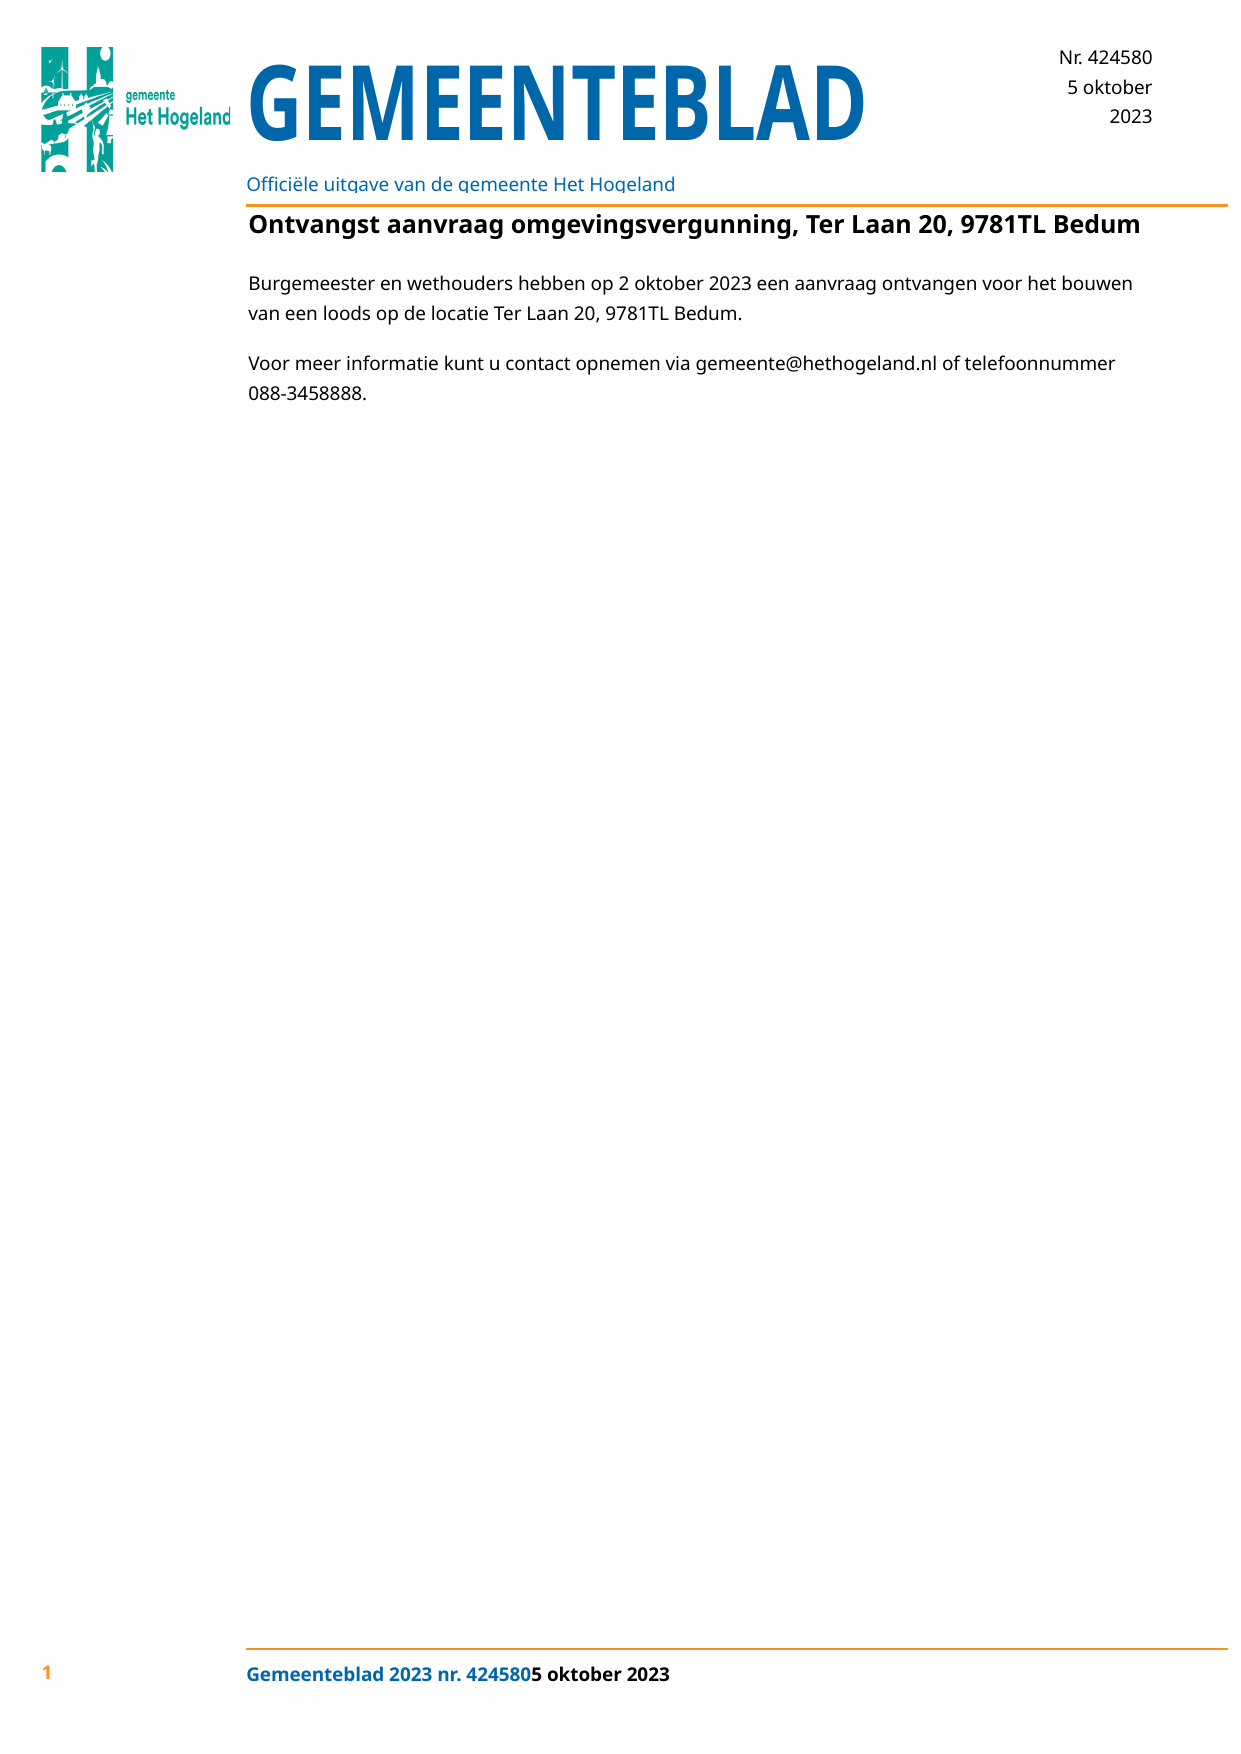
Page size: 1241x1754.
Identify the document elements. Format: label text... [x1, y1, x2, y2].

text Ontvangst aanvraag omgevingsvergunning, Ter Laan 20, 9781TL Bedum [248, 207, 1152, 241]
text Voor meer informatie kunt u contact opnemen via gemeente@hethogeland.nl of telefoonnummer 088-3458888. [248, 350, 1152, 406]
picture [41, 47, 231, 172]
text Burgemeester en wethouders hebben op 2 oktober 2023 een aanvraag ontvangen voor het bouwen van een loods op de locatie Ter Laan 20, 9781TL Bedum. [248, 270, 1152, 326]
